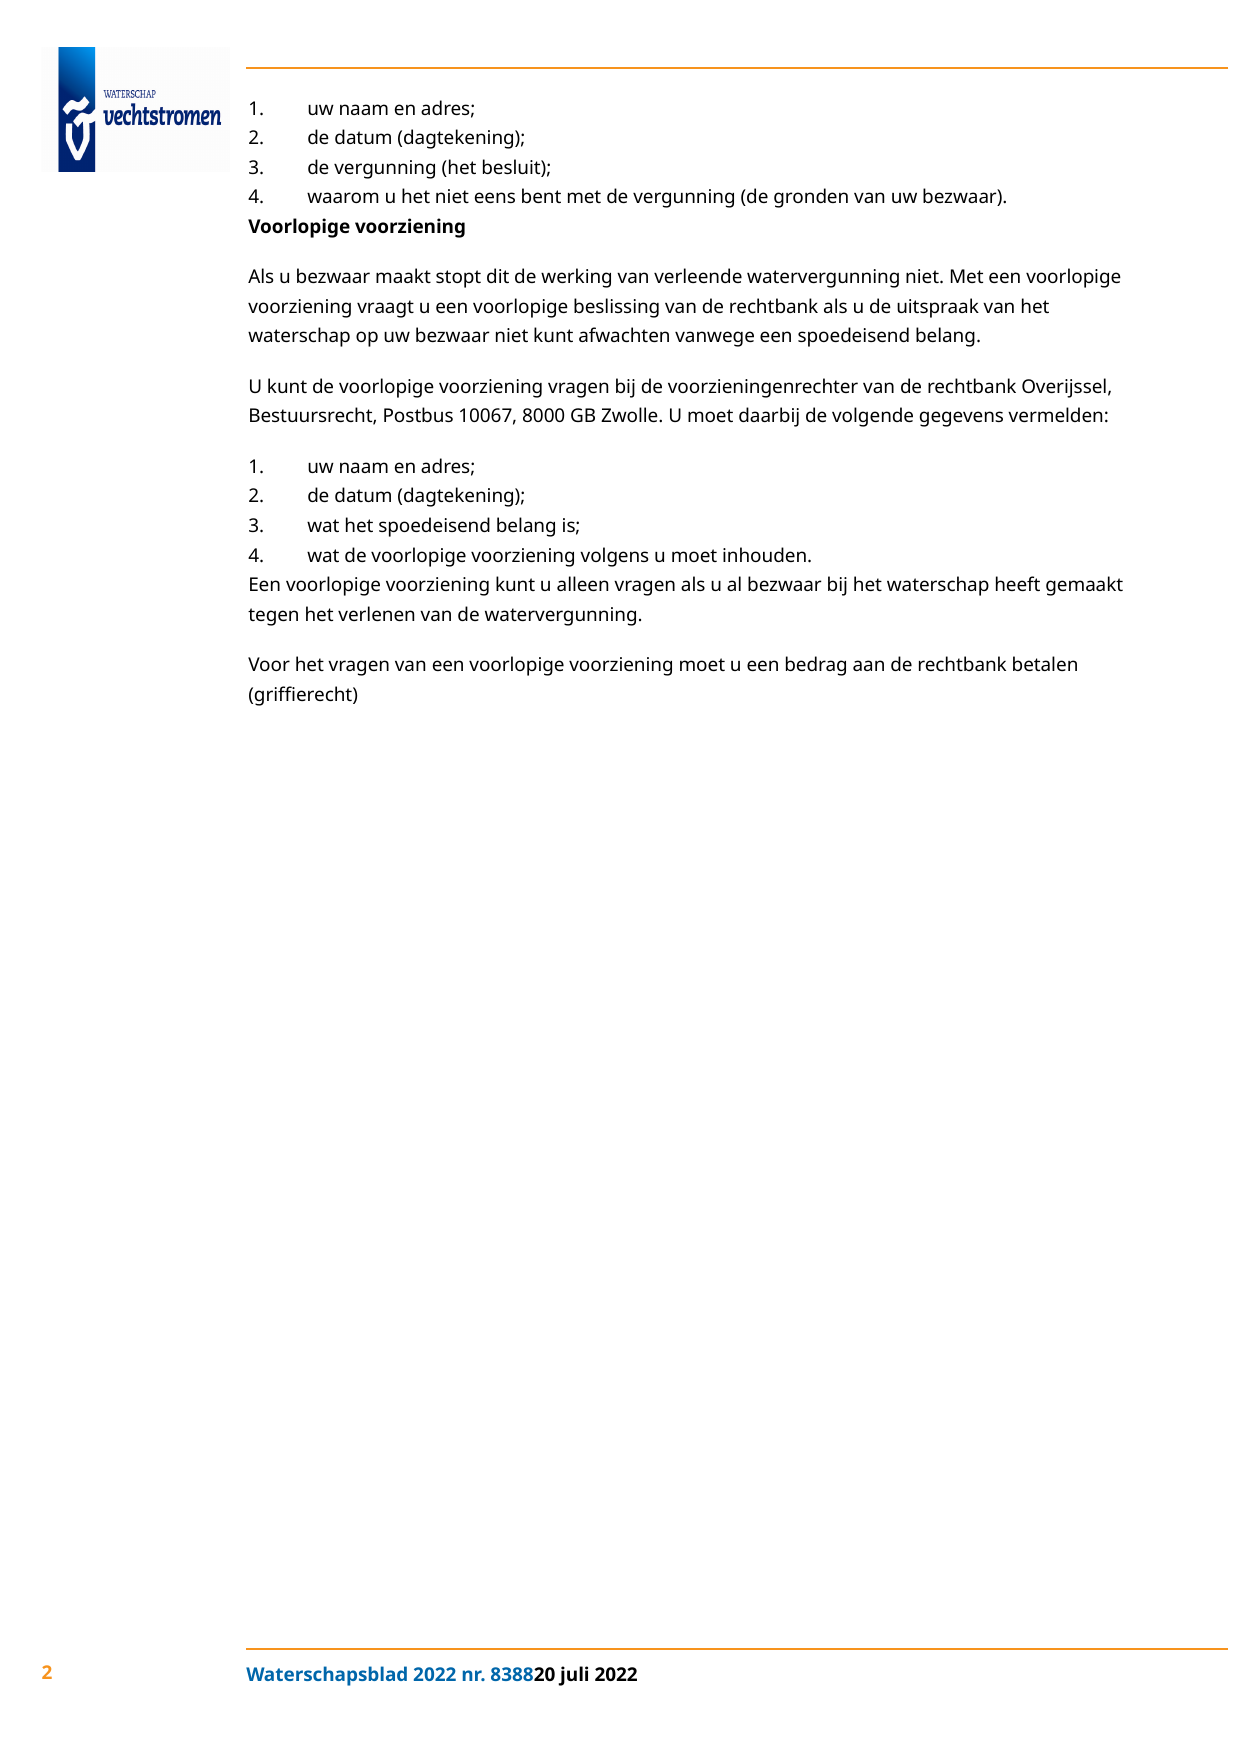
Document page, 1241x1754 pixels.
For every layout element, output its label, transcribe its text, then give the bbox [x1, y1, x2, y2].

list uw naam en adres; [248, 95, 1152, 121]
text Voor het vragen van een voorlopige voorziening moet u een bedrag aan de rechtbank betalen (griffierecht) [248, 651, 1152, 707]
list de vergunning (het besluit); [248, 154, 1152, 180]
text Als u bezwaar maakt stopt dit de werking van verleende watervergunning niet. Met een voorlopige voorziening vraagt u een voorlopige beslissing van de rechtbank als u de uitspraak van het waterschap op uw bezwaar niet kunt afwachten vanwege een spoedeisend belang. [248, 263, 1152, 348]
text Een voorlopige voorziening kunt u alleen vragen als u al bezwaar bij het waterschap heeft gemaakt tegen het verlenen van de watervergunning. [248, 571, 1152, 627]
list uw naam en adres; [248, 453, 1152, 479]
list de datum (dagtekening); [248, 483, 1152, 508]
text Voorlopige voorziening [248, 213, 1152, 239]
picture [41, 47, 231, 172]
text U kunt de voorlopige voorziening vragen bij de voorzieningenrechter van de rechtbank Overijssel, Bestuursrecht, Postbus 10067, 8000 GB Zwolle. U moet daarbij de volgende gegevens vermelden: [248, 373, 1152, 428]
list de datum (dagtekening); [248, 124, 1152, 150]
list waarom u het niet eens bent met de vergunning (de gronden van uw bezwaar). [248, 183, 1152, 209]
list wat de voorlopige voorziening volgens u moet inhouden. [248, 542, 1152, 568]
list wat het spoedeisend belang is; [248, 512, 1152, 538]
